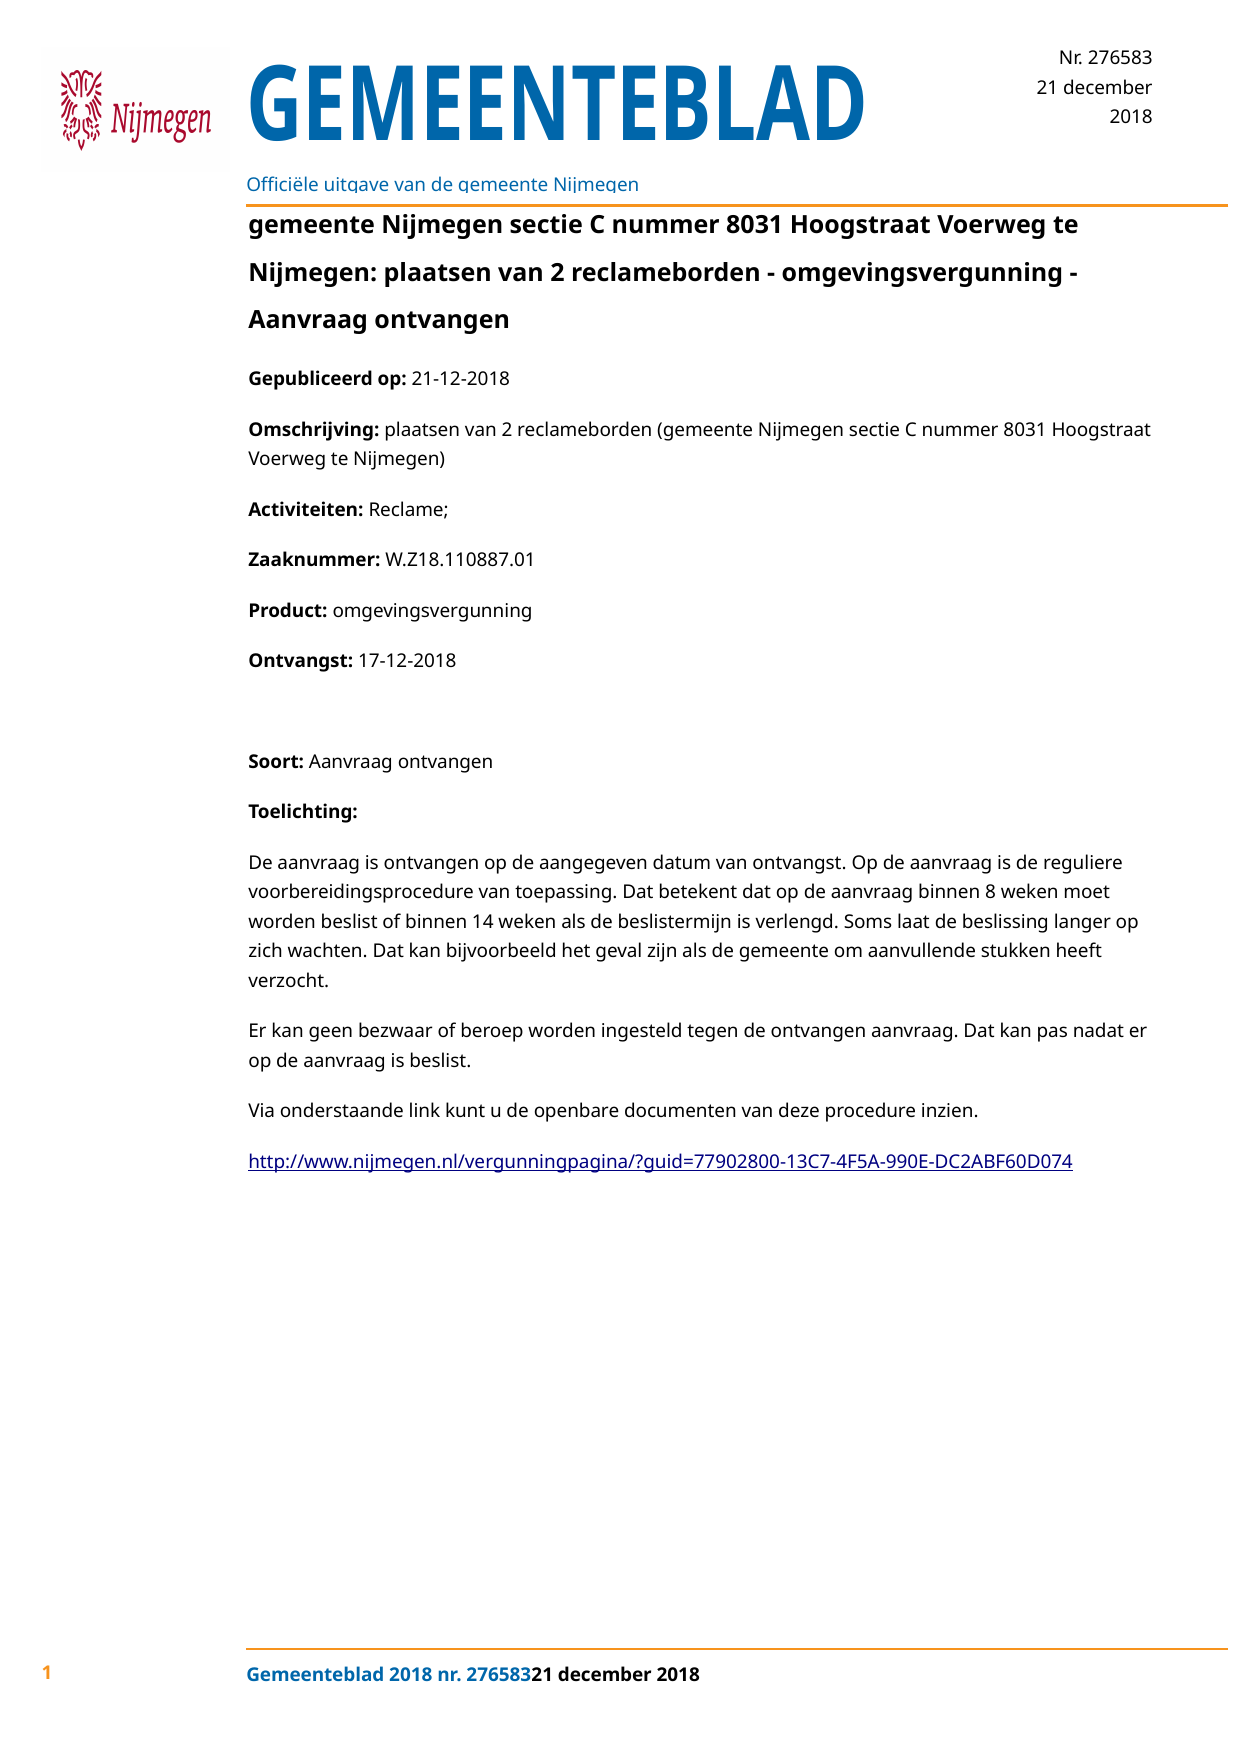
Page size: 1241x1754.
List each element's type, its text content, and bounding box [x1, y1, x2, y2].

text http://www.nijmegen.nl/vergunningpagina/?guid=77902800-13C7-4F5A-990E-DC2ABF60D074 [248, 1148, 1152, 1174]
text Zaaknummer: W.Z18.110887.01 [248, 546, 1152, 572]
text Soort: Aanvraag ontvangen [248, 748, 1152, 774]
text Omschrijving: plaatsen van 2 reclameborden (gemeente Nijmegen sectie C nummer 8031 Hoogstraat Voerweg te Nijmegen) [248, 416, 1152, 471]
text Er kan geen bezwaar of beroep worden ingesteld tegen de ontvangen aanvraag. Dat kan pas nadat er op de aanvraag is beslist. [248, 1018, 1152, 1073]
text Product: omgevingsvergunning [248, 597, 1152, 622]
text Activiteiten: Reclame; [248, 496, 1152, 522]
text Ontvangst: 17-12-2018 [248, 647, 1152, 673]
picture [41, 47, 231, 172]
text gemeente Nijmegen sectie C nummer 8031 Hoogstraat Voerweg te Nijmegen: plaatsen van 2 reclameborden - omgevingsvergunning - Aanvraag ontvangen [248, 207, 1152, 336]
text Gepubliceerd op: 21-12-2018 [248, 366, 1152, 391]
text Via onderstaande link kunt u de openbare documenten van deze procedure inzien. [248, 1098, 1152, 1123]
text De aanvraag is ontvangen op de aangegeven datum van ontvangst. Op de aanvraag is de reguliere voorbereidingsprocedure van toepassing. Dat betekent dat op de aanvraag binnen 8 weken moet worden beslist of binnen 14 weken als de beslistermijn is verlengd. Soms laat de beslissing langer op zich wachten. Dat kan bijvoorbeeld het geval zijn als de gemeente om aanvullende stukken heeft verzocht. [248, 849, 1152, 993]
text Toelichting: [248, 798, 1152, 824]
